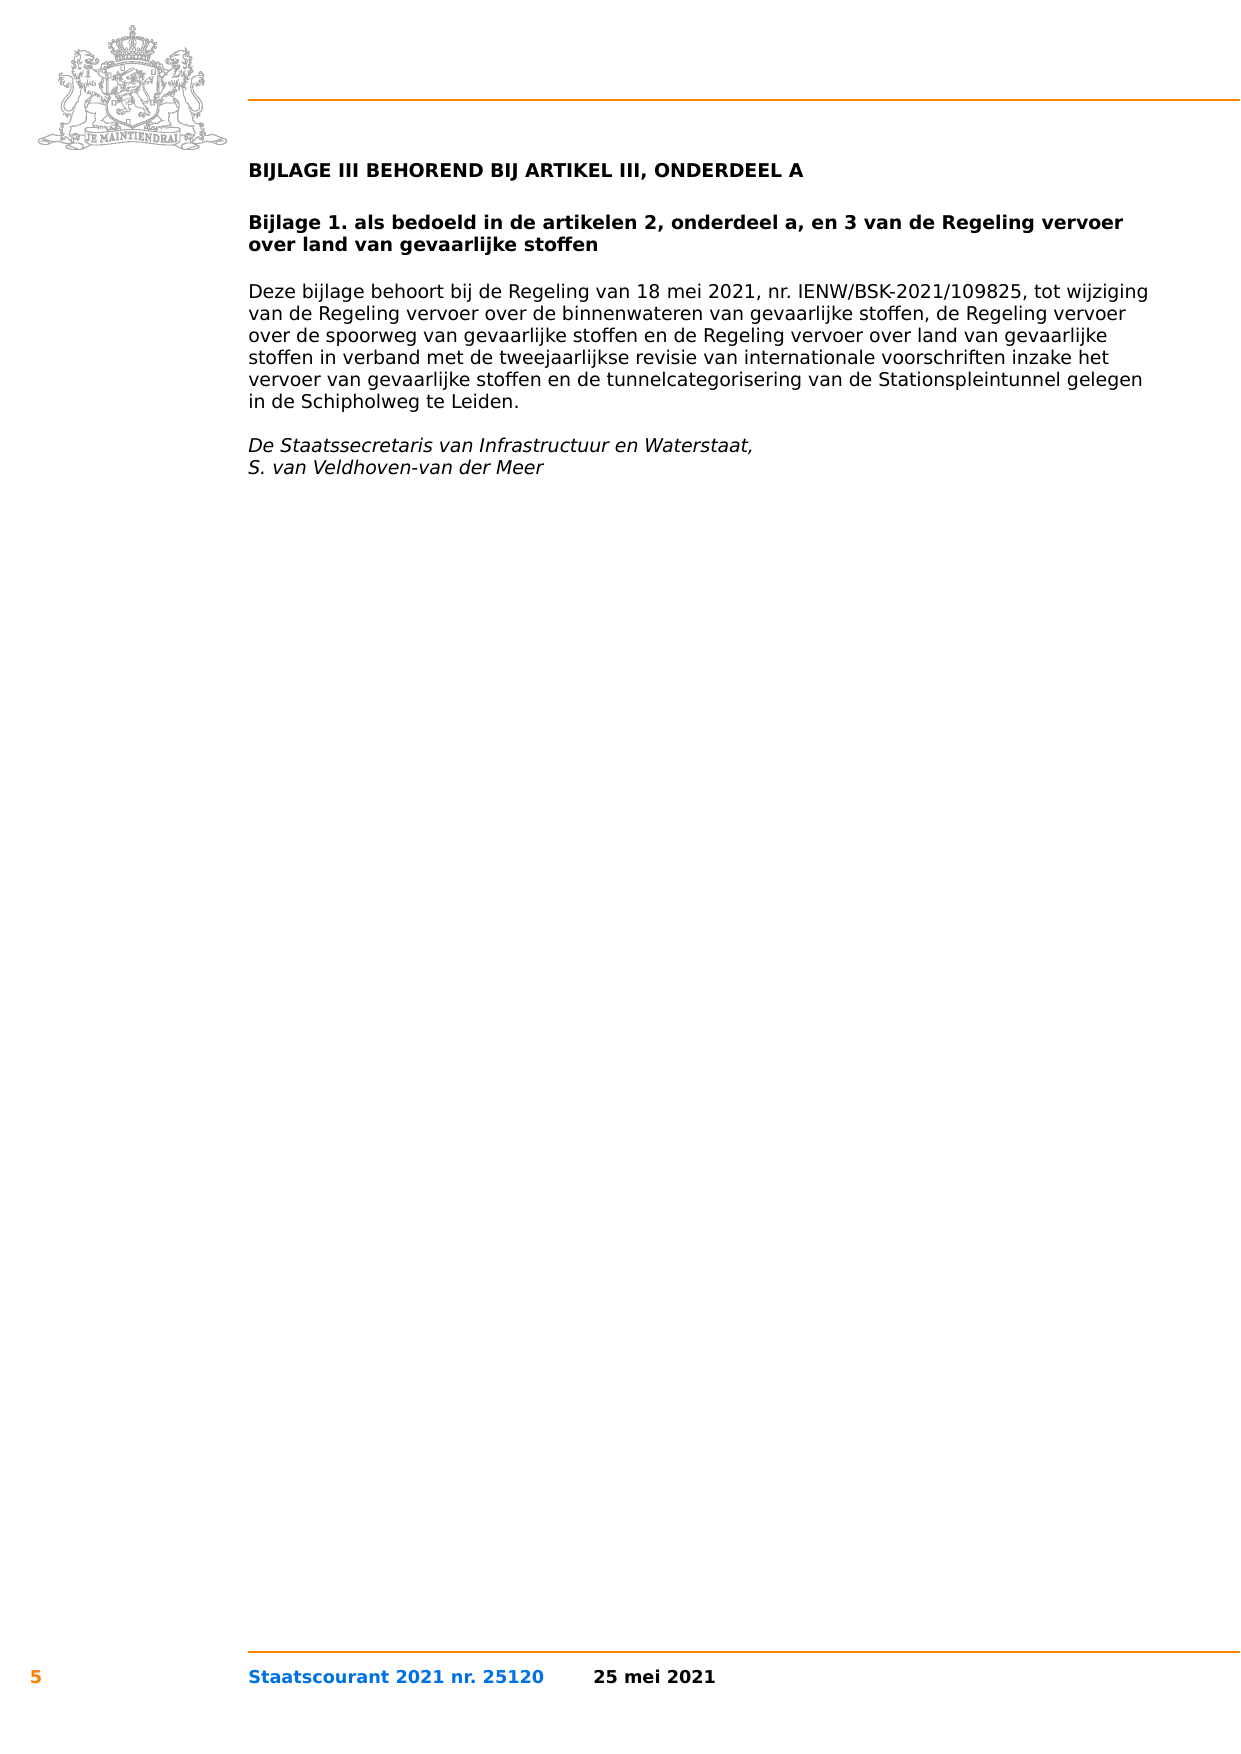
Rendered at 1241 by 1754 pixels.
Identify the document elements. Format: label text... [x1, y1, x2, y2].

text Deze bijlage behoort bij de Regeling van 18 mei 2021, nr. IENW/BSK-2021/109825, tot wijziging van de Regeling vervoer over de binnenwateren van gevaarlijke stoffen, de Regeling vervoer over de spoorweg van gevaarlijke stoffen en de Regeling vervoer over land van gevaarlijke stoffen in verband met de tweejaarlijkse revisie van internationale voorschriften inzake het vervoer van gevaarlijke stoffen en de tunnelcategorisering van de Stationspleintunnel gelegen in de Schipholweg te Leiden. [248, 281, 1163, 413]
subtitle BIJLAGE III BEHOREND BIJ ARTIKEL III, ONDERDEEL A [248, 160, 1163, 182]
picture [38, 25, 227, 150]
text De Staatssecretaris van Infrastructuur en Waterstaat, S. van Veldhoven-van der Meer [248, 434, 1163, 478]
subtitle Bijlage 1. als bedoeld in de artikelen 2, onderdeel a, en 3 van de Regeling vervoer over land van gevaarlijke stoffen [248, 212, 1163, 256]
